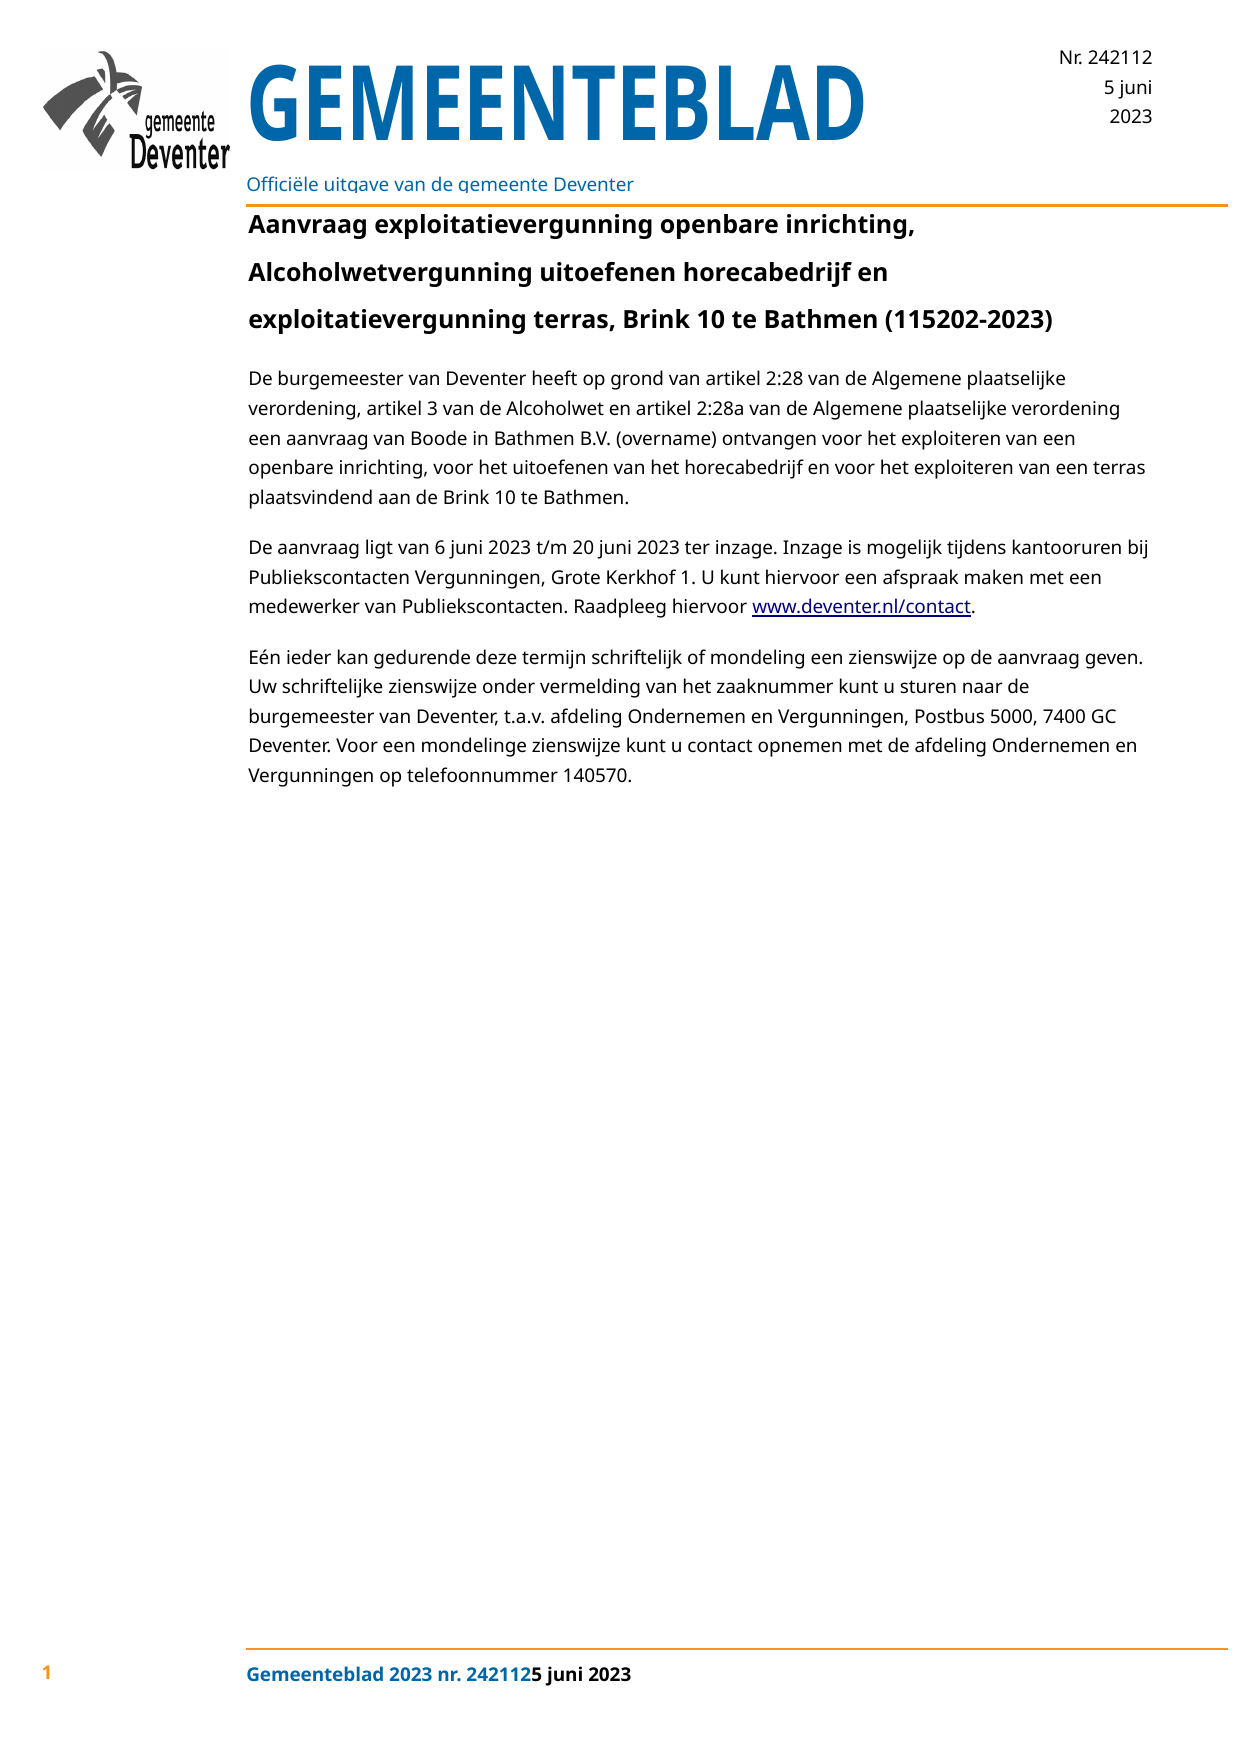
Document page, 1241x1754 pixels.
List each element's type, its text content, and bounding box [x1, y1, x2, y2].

text De burgemeester van Deventer heeft op grond van artikel 2:28 van de Algemene plaatselijke verordening, artikel 3 van de Alcoholwet en artikel 2:28a van de Algemene plaatselijke verordening een aanvraag van Boode in Bathmen B.V. (overname) ontvangen voor het exploiteren van een openbare inrichting, voor het uitoefenen van het horecabedrijf en voor het exploiteren van een terras plaatsvindend aan de Brink 10 te Bathmen. [248, 366, 1152, 509]
text De aanvraag ligt van 6 juni 2023 t/m 20 juni 2023 ter inzage. Inzage is mogelijk tijdens kantooruren bij Publiekscontacten Vergunningen, Grote Kerkhof 1. U kunt hiervoor een afspraak maken met een medewerker van Publiekscontacten. Raadpleeg hiervoor www.deventer.nl/contact. [248, 534, 1152, 619]
picture [41, 47, 231, 172]
text Eén ieder kan gedurende deze termijn schriftelijk of mondeling een zienswijze op de aanvraag geven. Uw schriftelijke zienswijze onder vermelding van het zaaknummer kunt u sturen naar de burgemeester van Deventer, t.a.v. afdeling Ondernemen en Vergunningen, Postbus 5000, 7400 GC Deventer. Voor een mondelinge zienswijze kunt u contact opnemen met de afdeling Ondernemen en Vergunningen op telefoonnummer 140570. [248, 644, 1152, 788]
text Aanvraag exploitatievergunning openbare inrichting, Alcoholwetvergunning uitoefenen horecabedrijf en exploitatievergunning terras, Brink 10 te Bathmen (115202-2023) [248, 207, 1152, 336]
